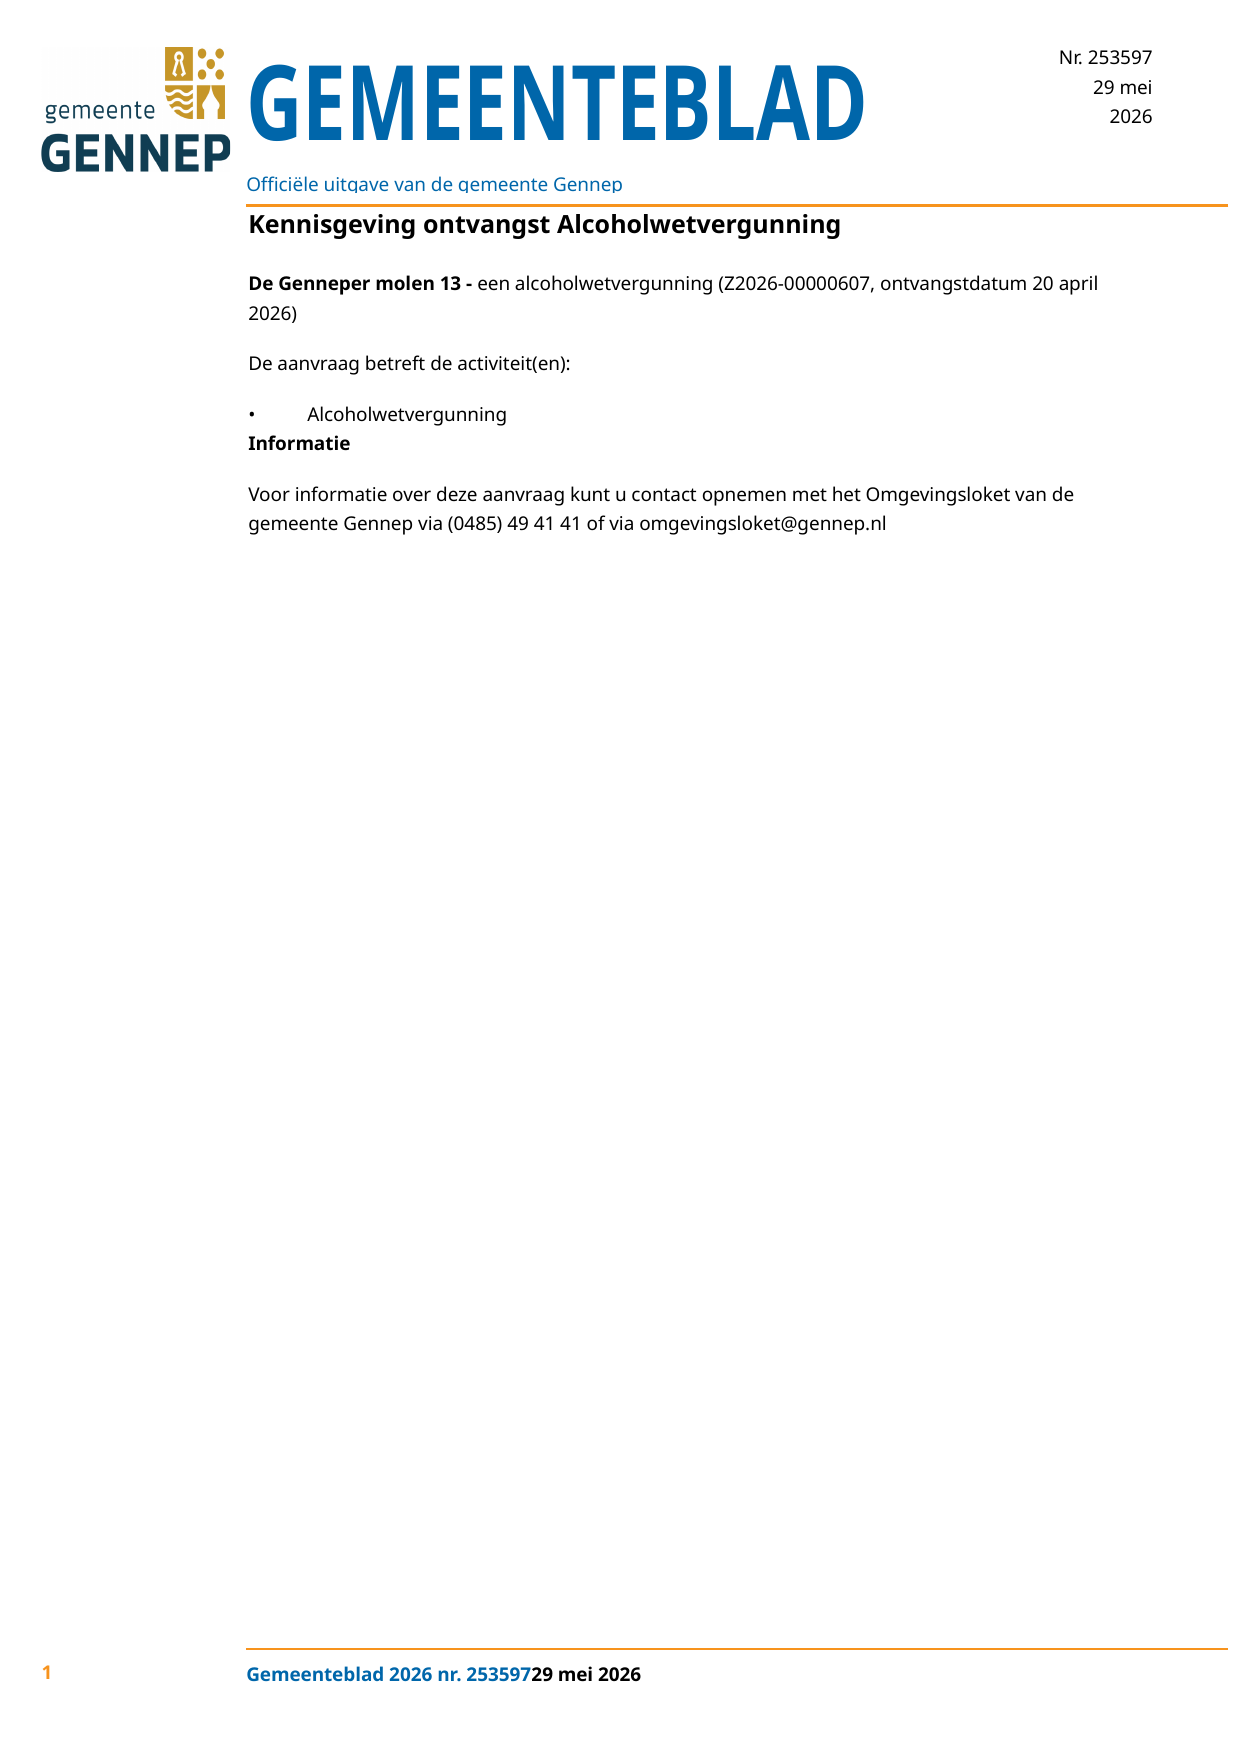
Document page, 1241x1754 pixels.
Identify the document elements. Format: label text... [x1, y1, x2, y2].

text Voor informatie over deze aanvraag kunt u contact opnemen met het Omgevingsloket van de gemeente Gennep via (0485) 49 41 41 of via omgevingsloket@gennep.nl [248, 481, 1152, 536]
text Kennisgeving ontvangst Alcoholwetvergunning [248, 207, 1152, 241]
list Alcoholwetvergunning [248, 401, 1152, 426]
text De aanvraag betreft de activiteit(en): [248, 350, 1152, 376]
text De Genneper molen 13 - een alcoholwetvergunning (Z2026-00000607, ontvangstdatum 20 april 2026) [248, 270, 1152, 326]
text Informatie [248, 430, 1152, 456]
picture [41, 47, 231, 172]
